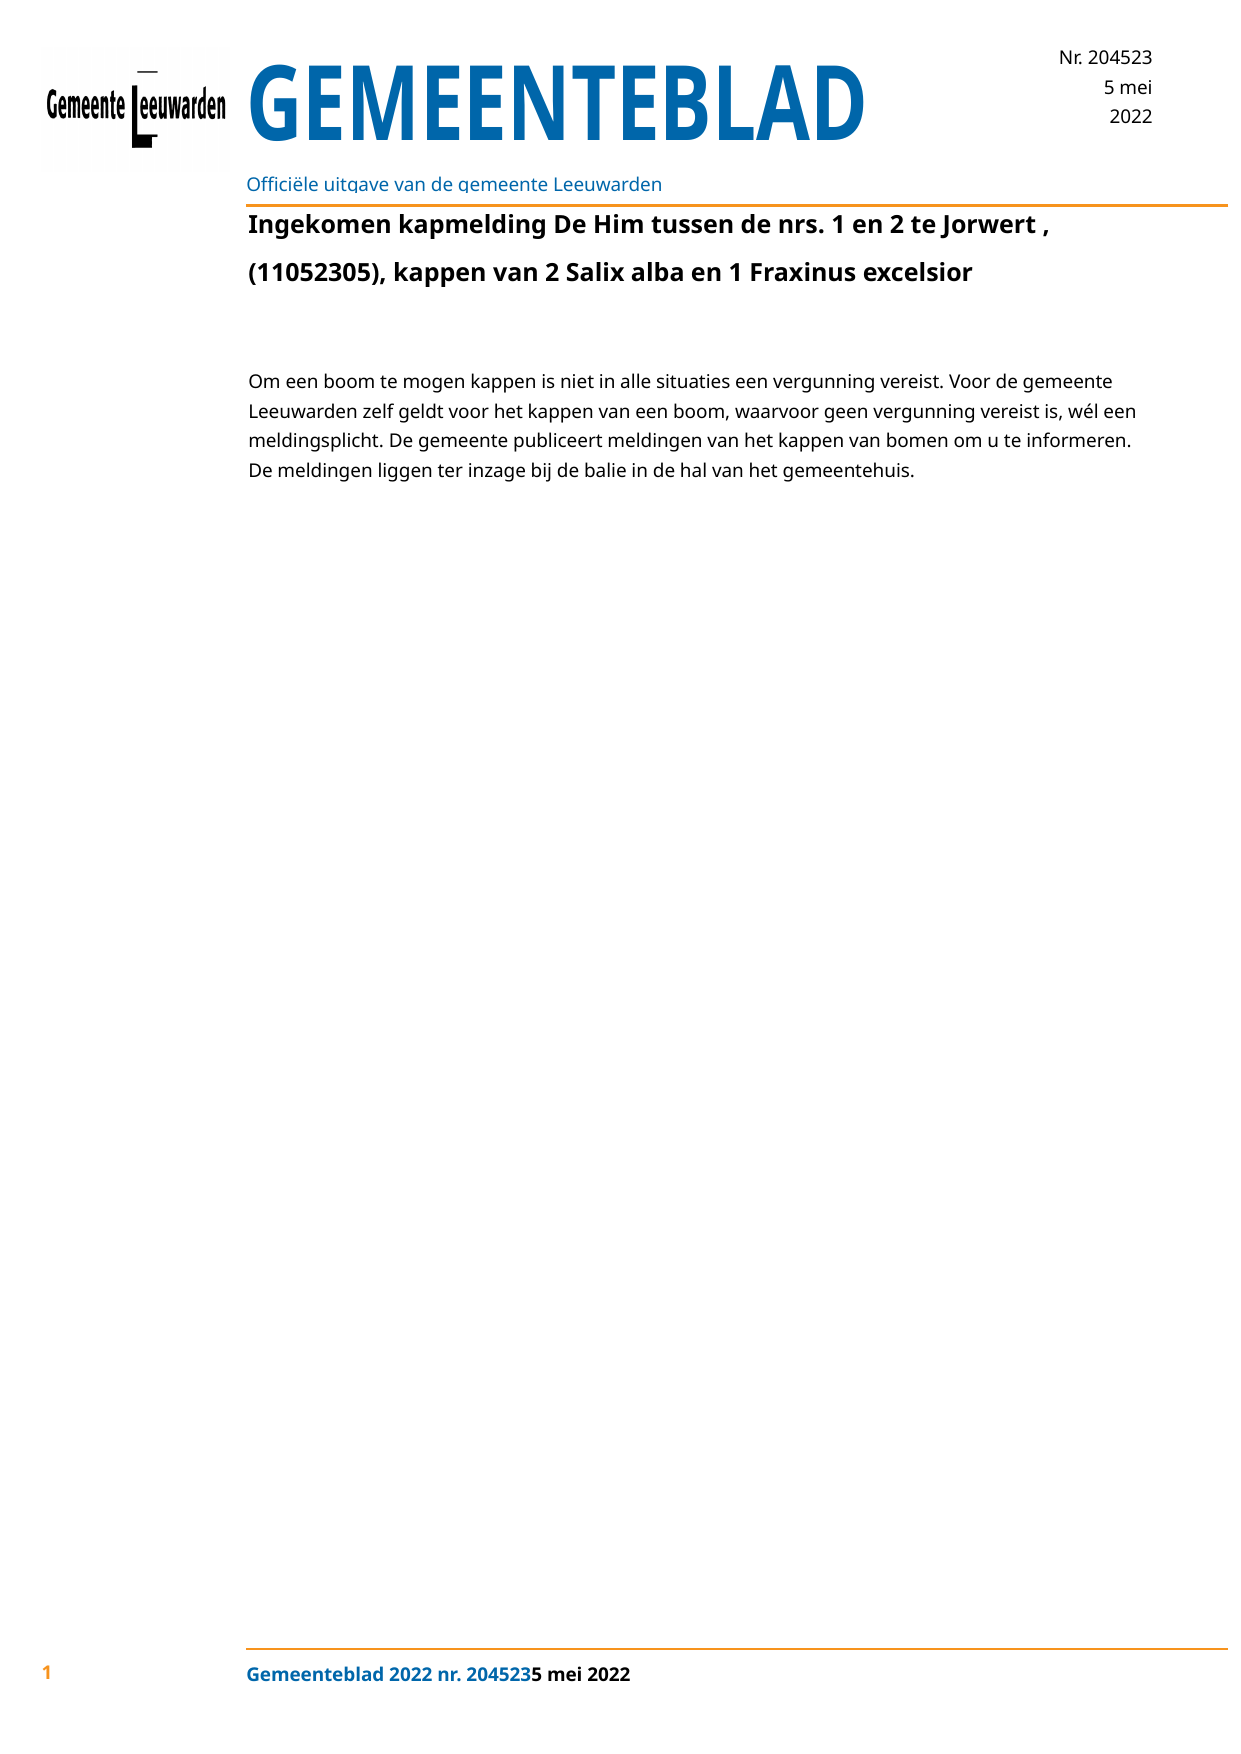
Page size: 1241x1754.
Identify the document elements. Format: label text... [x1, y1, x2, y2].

picture [41, 47, 231, 172]
text Om een boom te mogen kappen is niet in alle situaties een vergunning vereist. Voor de gemeente Leeuwarden zelf geldt voor het kappen van een boom, waarvoor geen vergunning vereist is, wél een meldingsplicht. De gemeente publiceert meldingen van het kappen van bomen om u te informeren. De meldingen liggen ter inzage bij de balie in de hal van het gemeentehuis. [248, 368, 1152, 483]
text Ingekomen kapmelding De Him tussen de nrs. 1 en 2 te Jorwert , (11052305), kappen van 2 Salix alba en 1 Fraxinus excelsior [248, 207, 1152, 288]
